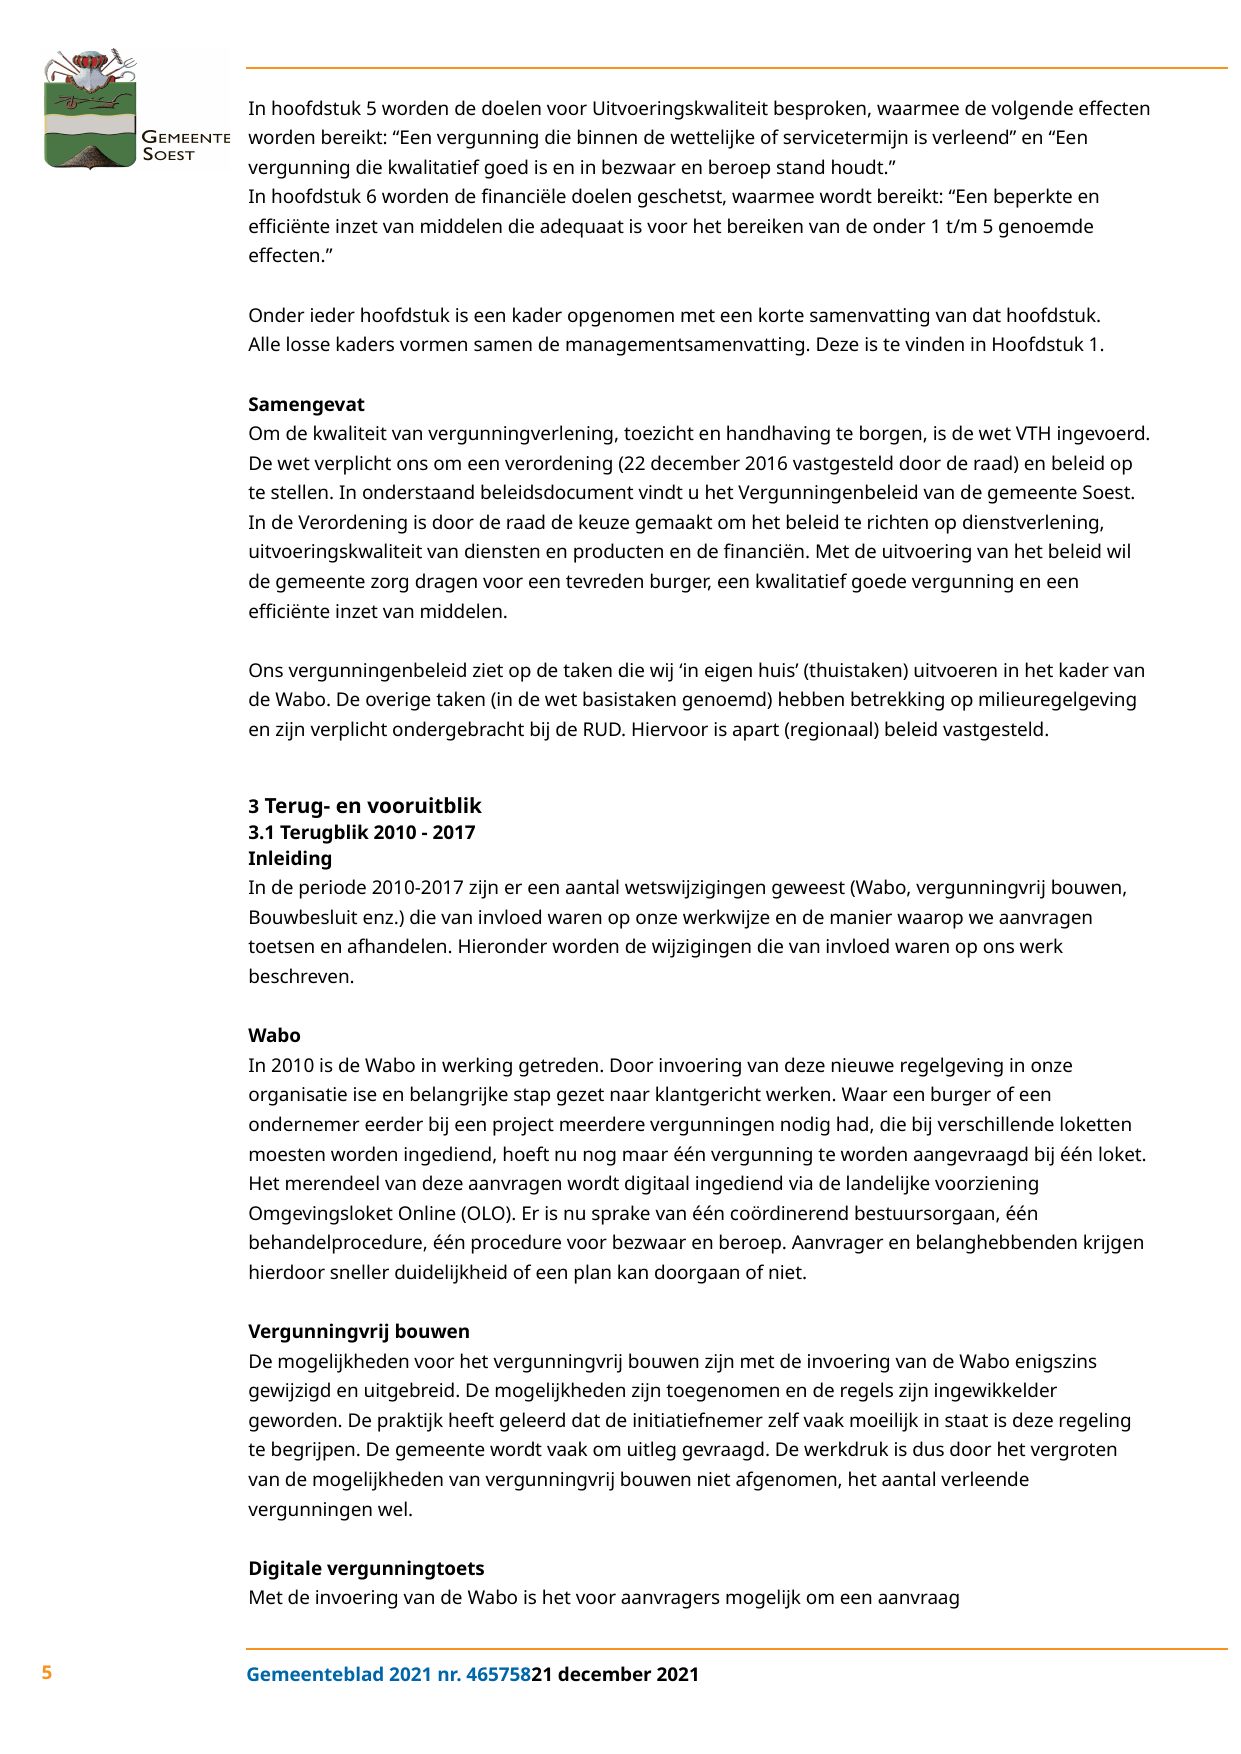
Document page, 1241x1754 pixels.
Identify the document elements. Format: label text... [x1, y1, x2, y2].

text Met de invoering van de Wabo is het voor aanvragers mogelijk om een aanvraag [248, 1584, 1152, 1610]
text Wabo [248, 1022, 1152, 1048]
text In hoofdstuk 5 worden de doelen voor Uitvoeringskwaliteit besproken, waarmee de volgende effecten worden bereikt: “Een vergunning die binnen de wettelijke of servicetermijn is verleend” en “Een vergunning die kwalitatief goed is en in bezwaar en beroep stand houdt.” [248, 95, 1152, 180]
text In 2010 is de Wabo in werking getreden. Door invoering van deze nieuwe regelgeving in onze organisatie ise en belangrijke stap gezet naar klantgericht werken. Waar een burger of een ondernemer eerder bij een project meerdere vergunningen nodig had, die bij verschillende loketten moesten worden ingediend, hoeft nu nog maar één vergunning te worden aangevraagd bij één loket. Het merendeel van deze aanvragen wordt digitaal ingediend via de landelijke voorziening Omgevingsloket Online (OLO). Er is nu sprake van één coördinerend bestuursorgaan, één behandelprocedure, één procedure voor bezwaar en beroep. Aanvrager en belanghebbenden krijgen hierdoor sneller duidelijkheid of een plan kan doorgaan of niet. [248, 1052, 1152, 1285]
text 3 Terug- en vooruitblik [248, 791, 1152, 819]
text Alle losse kaders vormen samen de managementsamenvatting. Deze is te vinden in Hoofdstuk 1. [248, 331, 1152, 357]
text Inleiding [248, 845, 1152, 871]
text Digitale vergunningtoets [248, 1555, 1152, 1581]
text De mogelijkheden voor het vergunningvrij bouwen zijn met de invoering van de Wabo enigszins gewijzigd en uitgebreid. De mogelijkheden zijn toegenomen en de regels zijn ingewikkelder geworden. De praktijk heeft geleerd dat de initiatiefnemer zelf vaak moeilijk in staat is deze regeling te begrijpen. De gemeente wordt vaak om uitleg gevraagd. De werkdruk is dus door het vergroten van de mogelijkheden van vergunningvrij bouwen niet afgenomen, het aantal verleende vergunningen wel. [248, 1348, 1152, 1521]
text Onder ieder hoofdstuk is een kader opgenomen met een korte samenvatting van dat hoofdstuk. [248, 302, 1152, 328]
text In de periode 2010-2017 zijn er een aantal wetswijzigingen geweest (Wabo, vergunningvrij bouwen, Bouwbesluit enz.) die van invloed waren op onze werkwijze en de manier waarop we aanvragen toetsen en afhandelen. Hieronder worden de wijzigingen die van invloed waren op ons werk beschreven. [248, 874, 1152, 989]
text 3.1 Terugblik 2010 - 2017 [248, 819, 1152, 845]
table_header Samengevat Om de kwaliteit van vergunningverlening, toezicht en handhaving te borgen, is de wet VTH ingevoerd. De wet verplicht ons om een verordening (22 december 2016 vastgesteld door de raad) en beleid op te stellen. In onderstaand beleidsdocument vindt u het Vergunningenbeleid van de gemeente Soest. In de Verordening is door de raad de keuze gemaakt om het beleid te richten op dienstverlening, uitvoeringskwaliteit van diensten en producten en de financiën. Met de uitvoering van het beleid wil de gemeente zorg dragen voor een tevreden burger, een kwalitatief goede vergunning en een efficiënte inzet van middelen. Ons vergunningenbeleid ziet op de taken die wij ‘in eigen huis’ (thuistaken) uitvoeren in het kader van de Wabo. De overige taken (in de wet basistaken genoemd) hebben betrekking op milieuregelgeving en zijn verplicht ondergebracht bij de RUD. Hiervoor is apart (regionaal) beleid vastgesteld. [248, 391, 1152, 742]
text In hoofdstuk 6 worden de financiële doelen geschetst, waarmee wordt bereikt: “Een beperkte en efficiënte inzet van middelen die adequaat is voor het bereiken van de onder 1 t/m 5 genoemde effecten.” [248, 183, 1152, 268]
text Vergunningvrij bouwen [248, 1318, 1152, 1344]
picture [41, 47, 231, 172]
